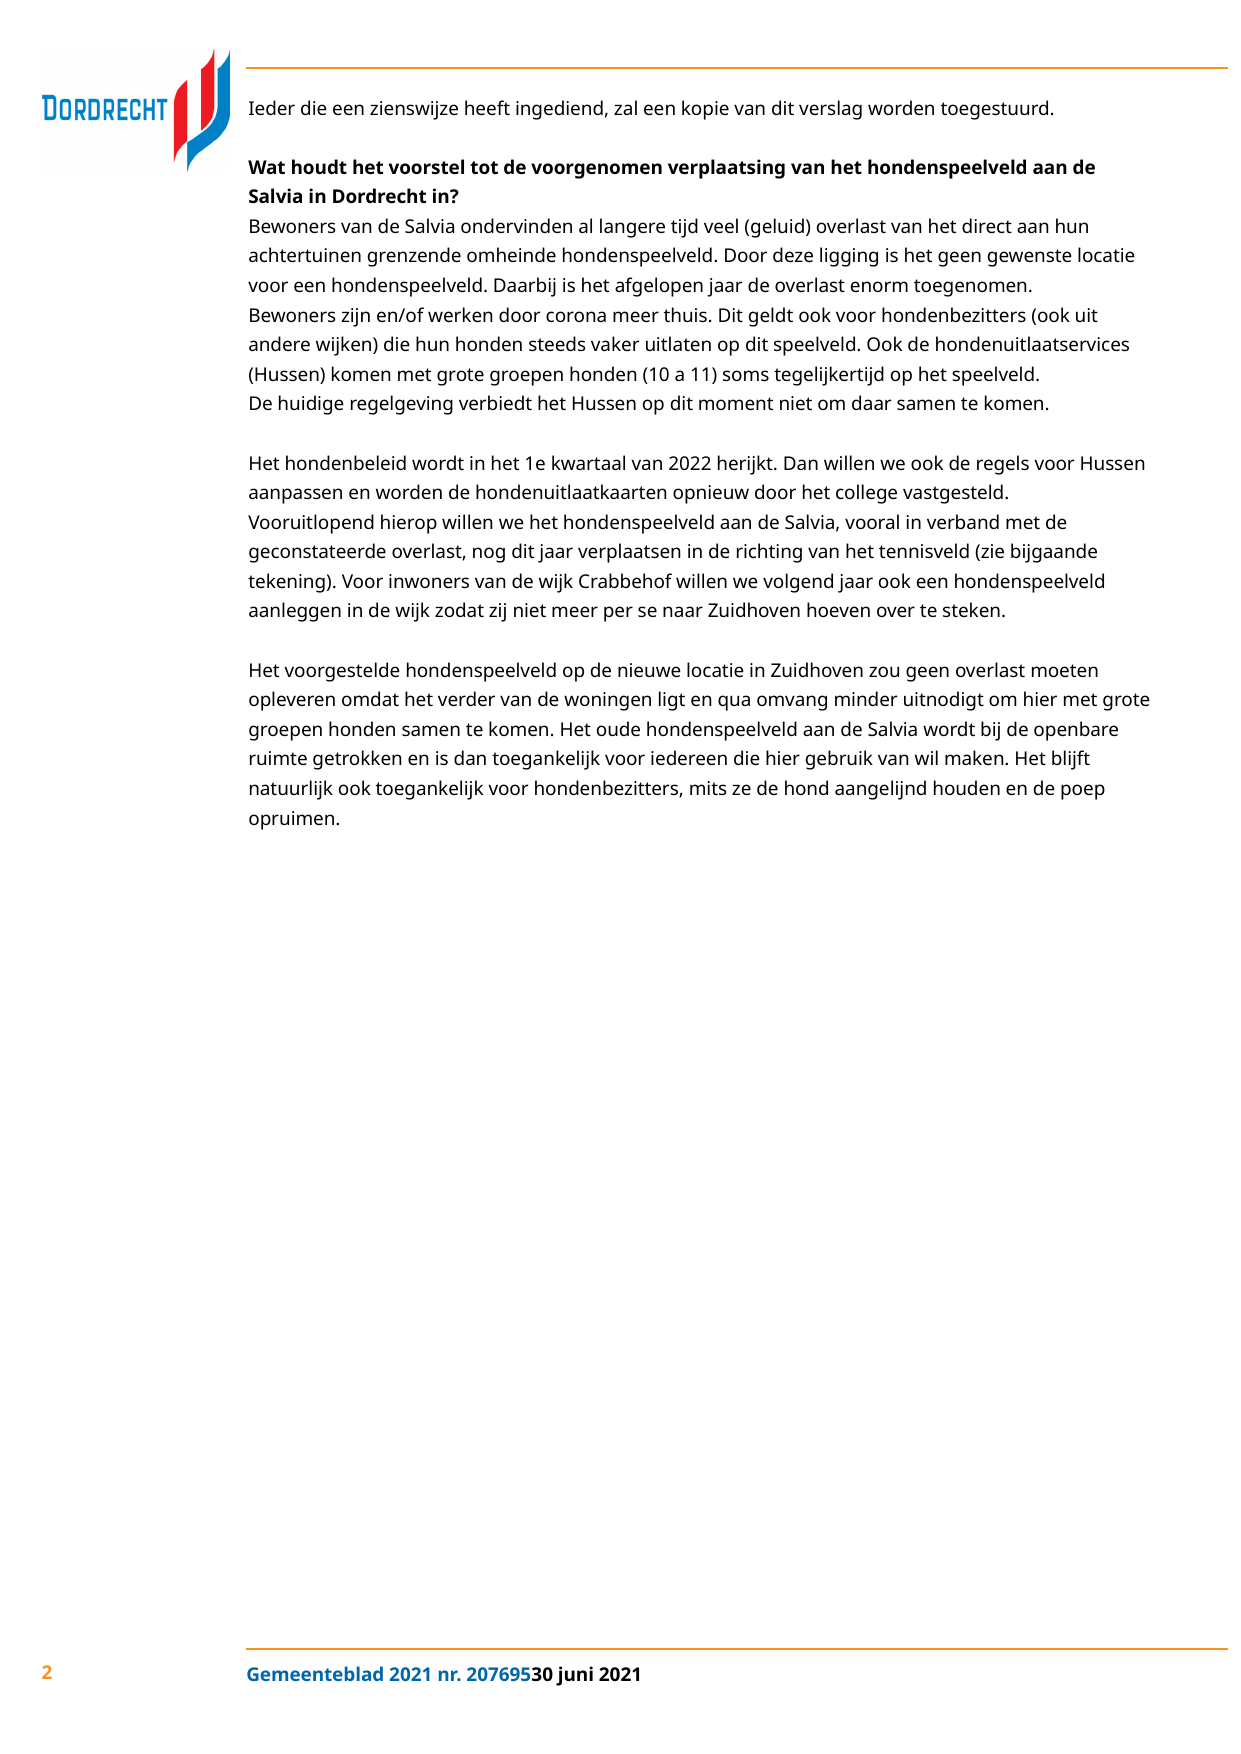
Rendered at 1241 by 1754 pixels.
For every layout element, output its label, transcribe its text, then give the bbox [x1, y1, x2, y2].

text De huidige regelgeving verbiedt het Hussen op dit moment niet om daar samen te komen. [248, 391, 1152, 416]
text Wat houdt het voorstel tot de voorgenomen verplaatsing van het hondenspeelveld aan de Salvia in Dordrecht in? [248, 154, 1152, 209]
text Bewoners van de Salvia ondervinden al langere tijd veel (geluid) overlast van het direct aan hun achtertuinen grenzende omheinde hondenspeelveld. Door deze ligging is het geen gewenste locatie voor een hondenspeelveld. Daarbij is het afgelopen jaar de overlast enorm toegenomen. [248, 213, 1152, 298]
picture [41, 47, 231, 172]
text Het voorgestelde hondenspeelveld op de nieuwe locatie in Zuidhoven zou geen overlast moeten opleveren omdat het verder van de woningen ligt en qua omvang minder uitnodigt om hier met grote groepen honden samen te komen. Het oude hondenspeelveld aan de Salvia wordt bij de openbare ruimte getrokken en is dan toegankelijk voor iedereen die hier gebruik van wil maken. Het blijft natuurlijk ook toegankelijk voor hondenbezitters, mits ze de hond aangelijnd houden en de poep opruimen. [248, 657, 1152, 831]
text Het hondenbeleid wordt in het 1e kwartaal van 2022 herijkt. Dan willen we ook de regels voor Hussen aanpassen en worden de hondenuitlaatkaarten opnieuw door het college vastgesteld. [248, 450, 1152, 505]
text Ieder die een zienswijze heeft ingediend, zal een kopie van dit verslag worden toegestuurd. [248, 95, 1152, 121]
text Vooruitlopend hierop willen we het hondenspeelveld aan de Salvia, vooral in verband met de geconstateerde overlast, nog dit jaar verplaatsen in de richting van het tennisveld (zie bijgaande tekening). Voor inwoners van de wijk Crabbehof willen we volgend jaar ook een hondenspeelveld aanleggen in de wijk zodat zij niet meer per se naar Zuidhoven hoeven over te steken. [248, 509, 1152, 623]
text Bewoners zijn en/of werken door corona meer thuis. Dit geldt ook voor hondenbezitters (ook uit andere wijken) die hun honden steeds vaker uitlaten op dit speelveld. Ook de hondenuitlaatservices (Hussen) komen met grote groepen honden (10 a 11) soms tegelijkertijd op het speelveld. [248, 302, 1152, 387]
